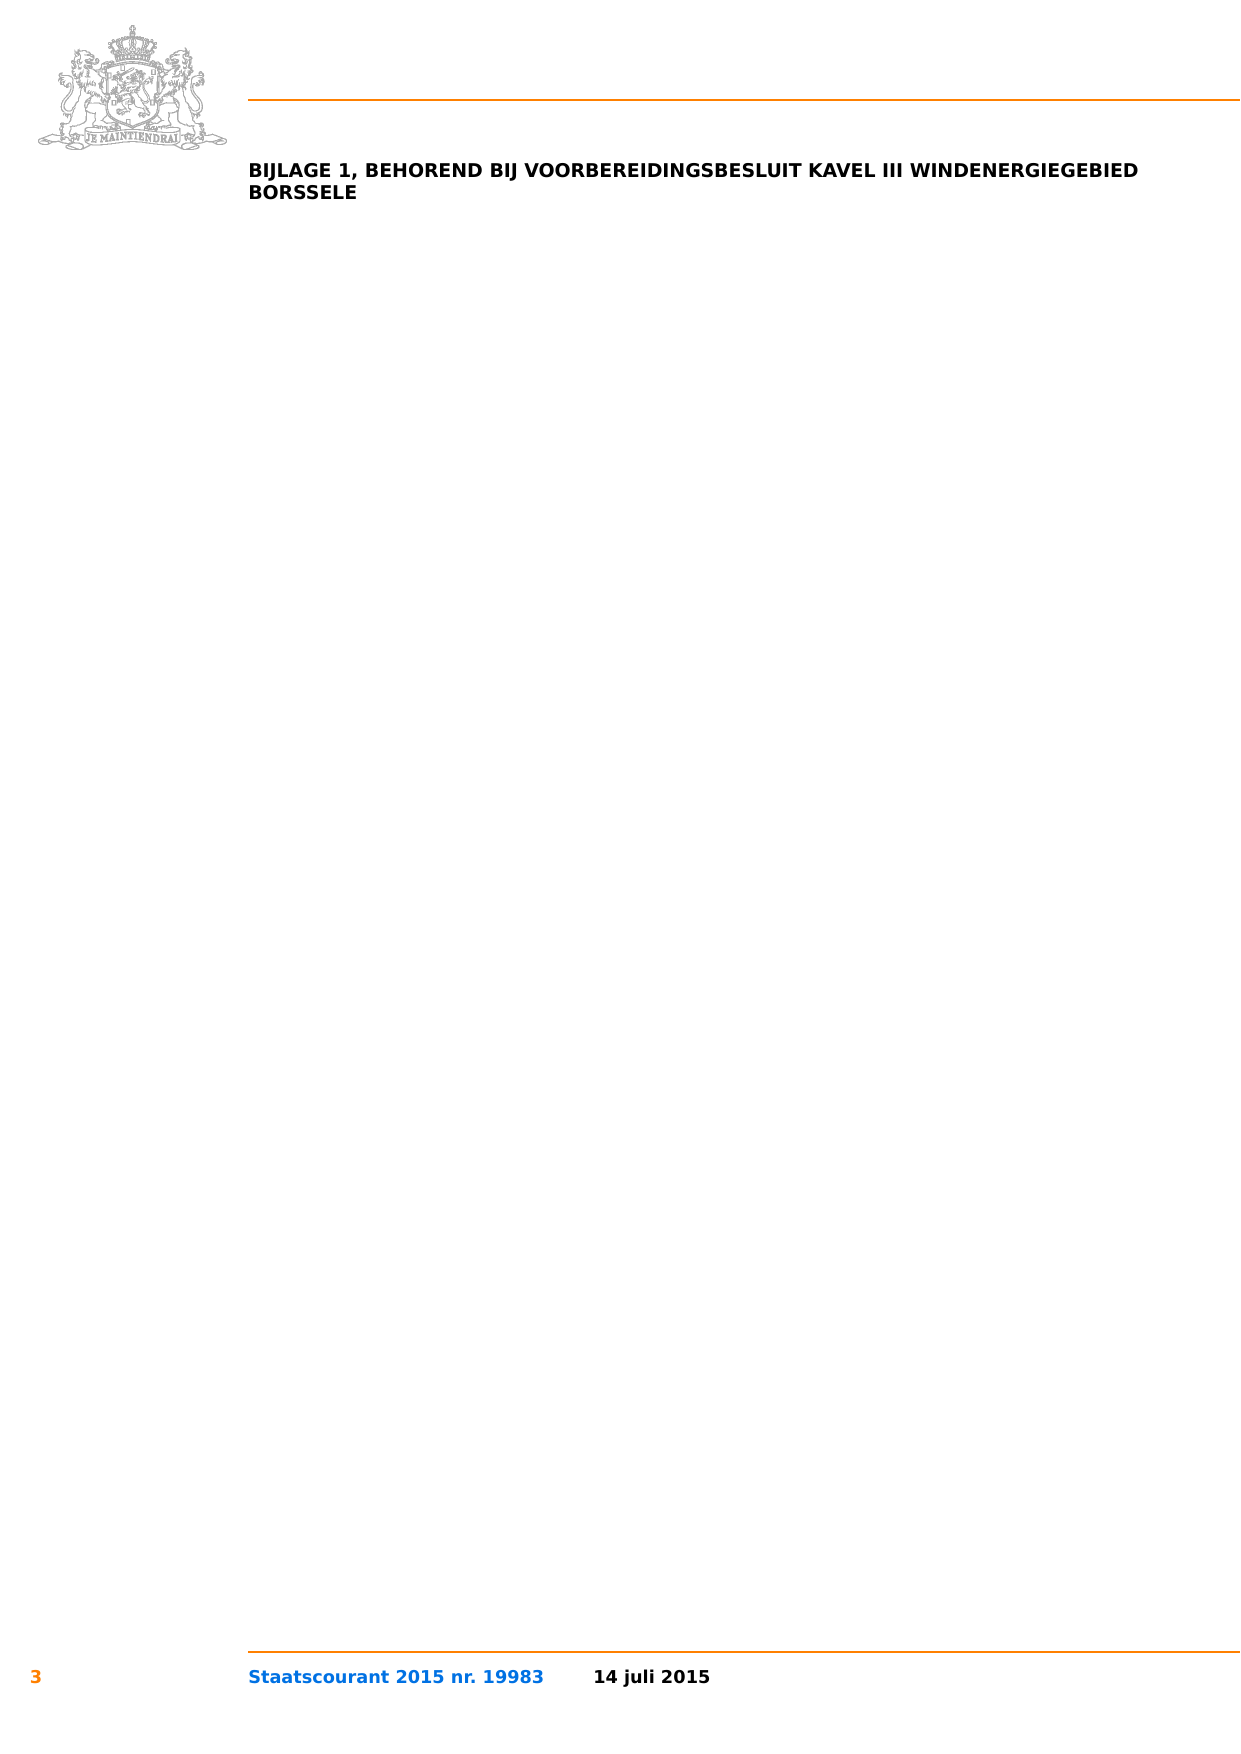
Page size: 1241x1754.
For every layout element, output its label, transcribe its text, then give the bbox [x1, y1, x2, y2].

subtitle BIJLAGE 1, BEHOREND BIJ VOORBEREIDINGSBESLUIT KAVEL III WINDENERGIEGEBIED BORSSELE [248, 160, 1163, 204]
picture [38, 25, 227, 150]
